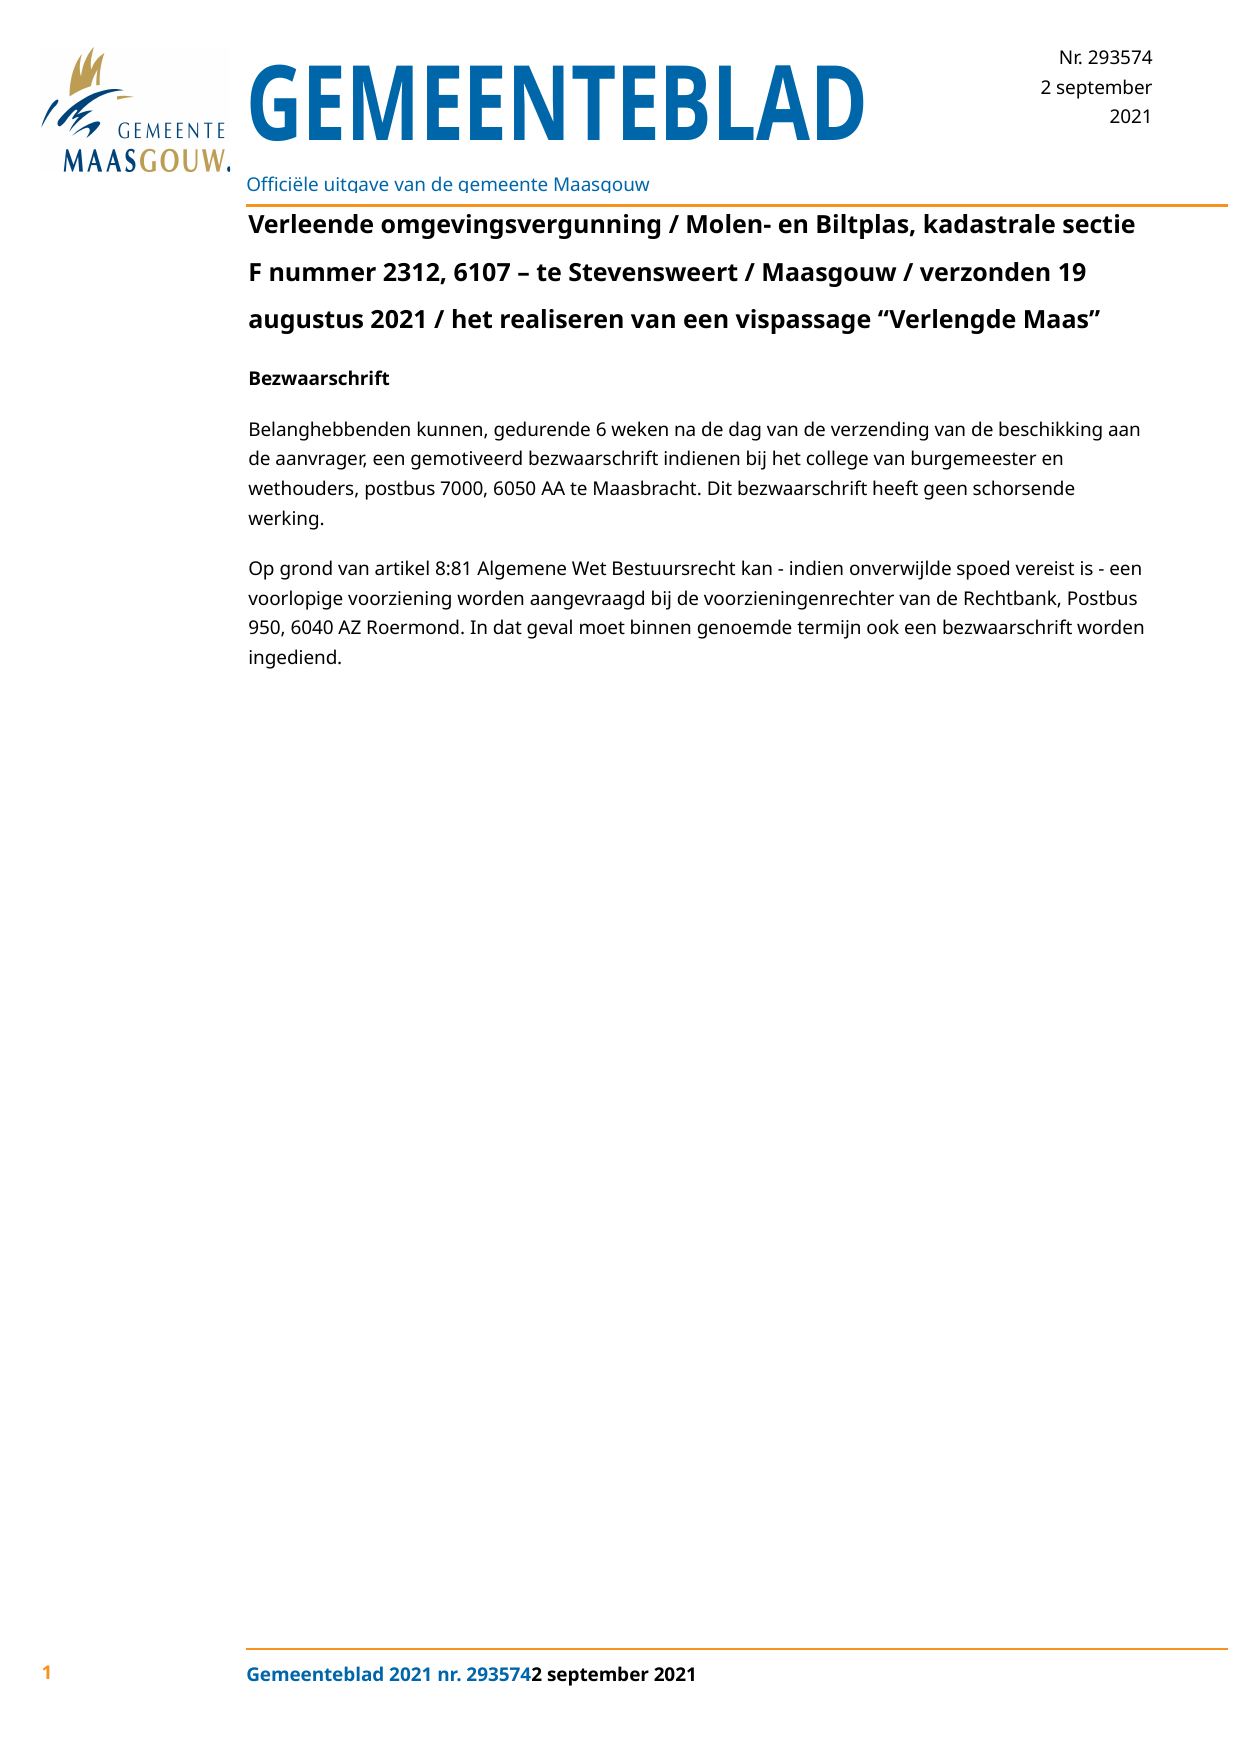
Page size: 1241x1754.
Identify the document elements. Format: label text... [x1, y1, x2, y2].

picture [41, 47, 231, 172]
text Verleende omgevingsvergunning / Molen- en Biltplas, kadastrale sectie F nummer 2312, 6107 – te Stevensweert / Maasgouw / verzonden 19 augustus 2021 / het realiseren van een vispassage “Verlengde Maas” [248, 207, 1152, 336]
text Belanghebbenden kunnen, gedurende 6 weken na de dag van de verzending van de beschikking aan de aanvrager, een gemotiveerd bezwaarschrift indienen bij het college van burgemeester en wethouders, postbus 7000, 6050 AA te Maasbracht. Dit bezwaarschrift heeft geen schorsende werking. [248, 416, 1152, 530]
text Op grond van artikel 8:81 Algemene Wet Bestuursrecht kan - indien onverwijlde spoed vereist is - een voorlopige voorziening worden aangevraagd bij de voorzieningenrechter van de Rechtbank, Postbus 950, 6040 AZ Roermond. In dat geval moet binnen genoemde termijn ook een bezwaarschrift worden ingediend. [248, 555, 1152, 669]
text Bezwaarschrift [248, 366, 1152, 391]
